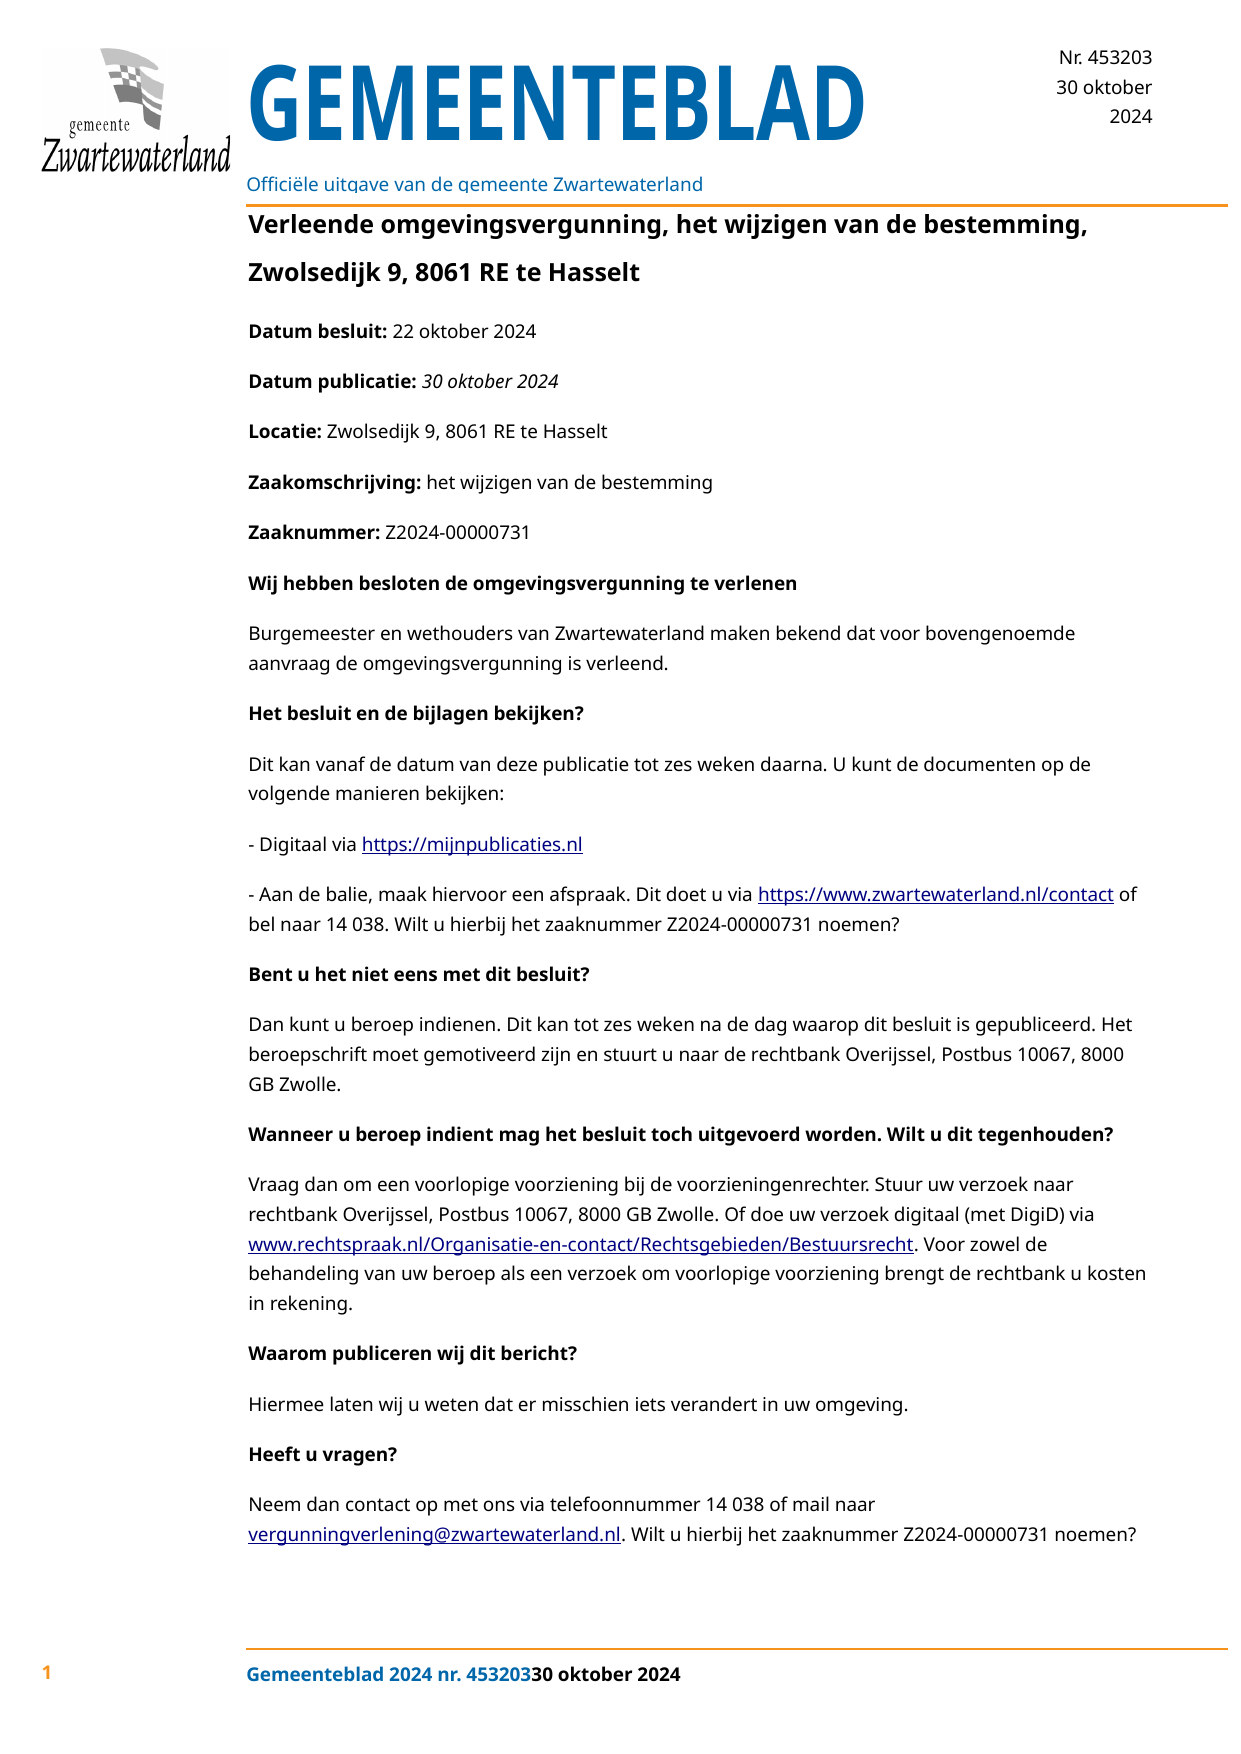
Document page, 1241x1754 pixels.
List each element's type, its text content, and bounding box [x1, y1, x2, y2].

text Heeft u vragen? [248, 1441, 1152, 1467]
text Zaaknummer: Z2024-00000731 [248, 519, 1152, 545]
text Zaakomschrijving: het wijzigen van de bestemming [248, 469, 1152, 495]
text Bent u het niet eens met dit besluit? [248, 961, 1152, 987]
text Dit kan vanaf de datum van deze publicatie tot zes weken daarna. U kunt de documenten op de volgende manieren bekijken: [248, 751, 1152, 806]
text Het besluit en de bijlagen bekijken? [248, 700, 1152, 726]
text Vraag dan om een voorlopige voorziening bij de voorzieningenrechter. Stuur uw verzoek naar rechtbank Overijssel, Postbus 10067, 8000 GB Zwolle. Of doe uw verzoek digitaal (met DigiD) via www.rechtspraak.nl/Organisatie-en-contact/Rechtsgebieden/Bestuursrecht. Voor zowel de behandeling van uw beroep als een verzoek om voorlopige voorziening brengt de rechtbank u kosten in rekening. [248, 1172, 1152, 1316]
text Datum besluit: 22 oktober 2024 [248, 318, 1152, 344]
picture [41, 47, 231, 172]
text Locatie: Zwolsedijk 9, 8061 RE te Hasselt [248, 419, 1152, 444]
text Verleende omgevingsvergunning, het wijzigen van de bestemming, Zwolsedijk 9, 8061 RE te Hasselt [248, 207, 1152, 288]
text Waarom publiceren wij dit bericht? [248, 1340, 1152, 1366]
text Neem dan contact op met ons via telefoonnummer 14 038 of mail naar vergunningverlening@zwartewaterland.nl. Wilt u hierbij het zaaknummer Z2024-00000731 noemen? [248, 1492, 1152, 1547]
text Dan kunt u beroep indienen. Dit kan tot zes weken na de dag waarop dit besluit is gepubliceerd. Het beroepschrift moet gemotiveerd zijn en stuurt u naar de rechtbank Overijssel, Postbus 10067, 8000 GB Zwolle. [248, 1012, 1152, 1097]
text Burgemeester en wethouders van Zwartewaterland maken bekend dat voor bovengenoemde aanvraag de omgevingsvergunning is verleend. [248, 620, 1152, 676]
text - Aan de balie, maak hiervoor een afspraak. Dit doet u via https://www.zwartewaterland.nl/contact of bel naar 14 038. Wilt u hierbij het zaaknummer Z2024-00000731 noemen? [248, 881, 1152, 937]
text Datum publicatie: 30 oktober 2024 [248, 368, 1152, 394]
text Hiermee laten wij u weten dat er misschien iets verandert in uw omgeving. [248, 1391, 1152, 1417]
text Wanneer u beroep indient mag het besluit toch uitgevoerd worden. Wilt u dit tegenhouden? [248, 1121, 1152, 1147]
text - Digitaal via https://mijnpublicaties.nl [248, 831, 1152, 857]
text Wij hebben besloten de omgevingsvergunning te verlenen [248, 570, 1152, 596]
